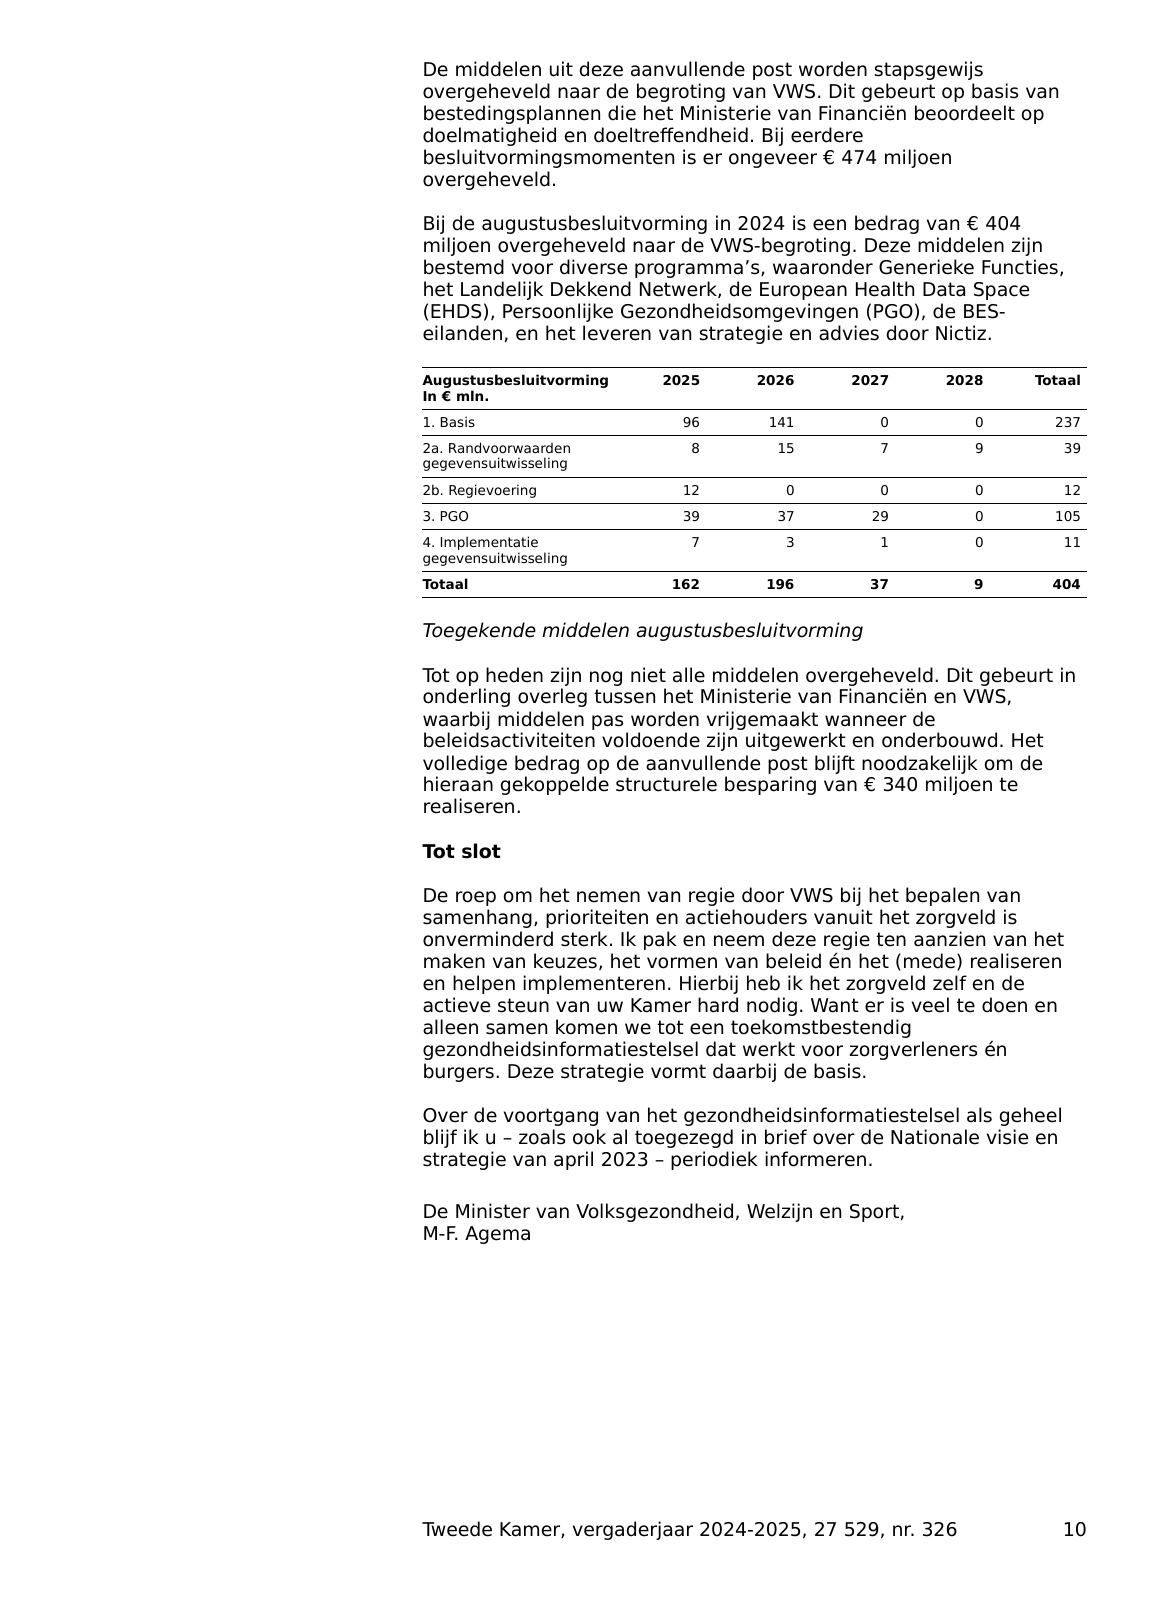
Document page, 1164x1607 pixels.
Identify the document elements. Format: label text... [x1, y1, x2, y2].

table_cell 37 [706, 504, 800, 529]
table_cell 1. Basis [422, 410, 611, 435]
table_cell 39 [611, 504, 706, 529]
table_header 2025 [611, 368, 706, 409]
table_cell 162 [611, 572, 706, 597]
table_cell 2a. Randvoorwaarden gegevensuitwisseling [422, 436, 611, 477]
table_cell 0 [895, 410, 989, 435]
table_cell 12 [611, 478, 706, 503]
subtitle Tot slot [422, 841, 1087, 862]
table_cell 0 [895, 530, 989, 571]
table_header 2026 [706, 368, 800, 409]
table_cell 9 [895, 436, 989, 477]
table_cell 3 [706, 530, 800, 571]
table_cell 404 [989, 572, 1087, 597]
table_cell 7 [611, 530, 706, 571]
table_cell 0 [895, 504, 989, 529]
table_cell 8 [611, 436, 706, 477]
text De middelen uit deze aanvullende post worden stapsgewijs overgeheveld naar de begroting van VWS. Dit gebeurt op basis van bestedingsplannen die het Ministerie van Financiën beoordeelt op doelmatigheid en doeltreffendheid. Bij eerdere besluitvormingsmomenten is er ongeveer € 474 miljoen overgeheveld. [422, 59, 1087, 191]
table_header 2027 [800, 368, 895, 409]
table_cell 37 [800, 572, 895, 597]
table_cell 0 [706, 478, 800, 503]
table_cell 96 [611, 410, 706, 435]
text De roep om het nemen van regie door VWS bij het bepalen van samenhang, prioriteiten en actiehouders vanuit het zorgveld is onverminderd sterk. Ik pak en neem deze regie ten aanzien van het maken van keuzes, het vormen van beleid én het (mede) realiseren en helpen implementeren. Hierbij heb ik het zorgveld zelf en de actieve steun van uw Kamer hard nodig. Want er is veel te doen en alleen samen komen we tot een toekomstbestendig gezondheidsinformatiestelsel dat werkt voor zorgverleners én burgers. Deze strategie vormt daarbij de basis. [422, 885, 1087, 1082]
table_cell 1 [800, 530, 895, 571]
table_cell Totaal [422, 572, 611, 597]
text Over de voortgang van het gezondheidsinformatiestelsel als geheel blijf ik u – zoals ook al toegezegd in brief over de Nationale visie en strategie van april 2023 – periodiek informeren. [422, 1105, 1087, 1171]
table_cell 29 [800, 504, 895, 529]
table_cell 15 [706, 436, 800, 477]
table_header Augustusbesluitvorming In € mln. [422, 368, 611, 409]
text Tot op heden zijn nog niet alle middelen overgeheveld. Dit gebeurt in onderling overleg tussen het Ministerie van Financiën en VWS, waarbij middelen pas worden vrijgemaakt wanneer de beleidsactiviteiten voldoende zijn uitgewerkt en onderbouwd. Het volledige bedrag op de aanvullende post blijft noodzakelijk om de hieraan gekoppelde structurele besparing van € 340 miljoen te realiseren. [422, 664, 1087, 818]
table_cell 12 [989, 478, 1087, 503]
table_cell 0 [895, 478, 989, 503]
table_cell 0 [800, 410, 895, 435]
table_cell 0 [800, 478, 895, 503]
text Bij de augustusbesluitvorming in 2024 is een bedrag van € 404 miljoen overgeheveld naar de VWS-begroting. Deze middelen zijn bestemd voor diverse programma’s, waaronder Generieke Functies, het Landelijk Dekkend Netwerk, de European Health Data Space (EHDS), Persoonlijke Gezondheidsomgevingen (PGO), de BES-eilanden, en het leveren van strategie en advies door Nictiz. [422, 213, 1087, 345]
table_header 2028 [895, 368, 989, 409]
text De Minister van Volksgezondheid, Welzijn en Sport, M-F. Agema [422, 1201, 1087, 1244]
table_cell 2b. Regievoering [422, 478, 611, 503]
table_header Totaal [989, 368, 1087, 409]
table_cell 3. PGO [422, 504, 611, 529]
subtitle Toegekende middelen augustusbesluitvorming [422, 620, 1087, 642]
table_cell 237 [989, 410, 1087, 435]
table_cell 39 [989, 436, 1087, 477]
table_cell 11 [989, 530, 1087, 571]
table_cell 4. Implementatie gegevensuitwisseling [422, 530, 611, 571]
table_cell 105 [989, 504, 1087, 529]
table_cell 7 [800, 436, 895, 477]
table_cell 9 [895, 572, 989, 597]
table_cell 141 [706, 410, 800, 435]
table_cell 196 [706, 572, 800, 597]
